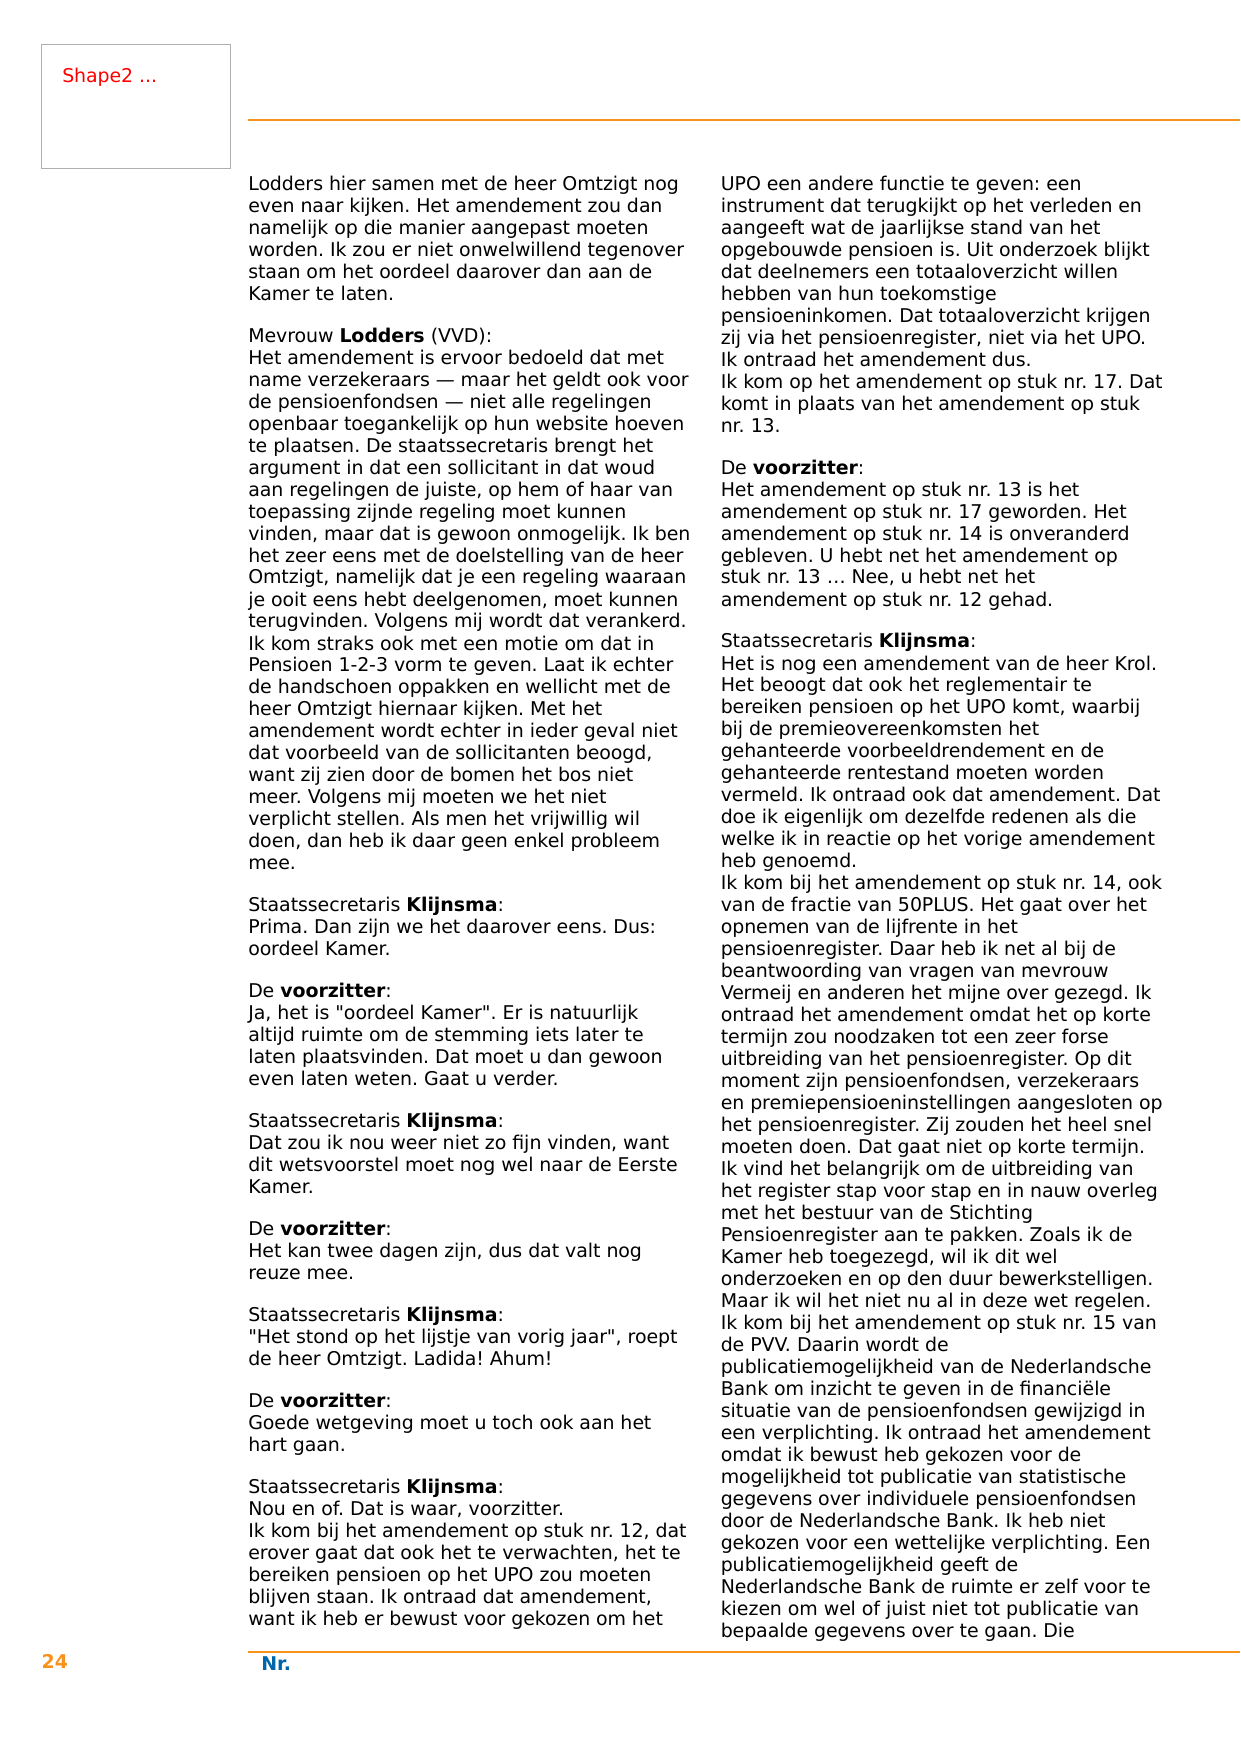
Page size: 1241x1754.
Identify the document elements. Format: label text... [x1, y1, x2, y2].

text Prima. Dan zijn we het daarover eens. Dus: oordeel Kamer. [248, 916, 691, 960]
text Lodders hier samen met de heer Omtzigt nog even naar kijken. Het amendement zou dan namelijk op die manier aangepast moeten worden. Ik zou er niet onwelwillend tegenover staan om het oordeel daarover dan aan de Kamer te laten. [248, 173, 691, 305]
text De voorzitter: [721, 457, 1163, 478]
text UPO een andere functie te geven: een instrument dat terugkijkt op het verleden en aangeeft wat de jaarlijkse stand van het opgebouwde pensioen is. Uit onderzoek blijkt dat deelnemers een totaaloverzicht willen hebben van hun toekomstige pensioeninkomen. Dat totaaloverzicht krijgen zij via het pensioenregister, niet via het UPO. Ik ontraad het amendement dus. [721, 173, 1163, 371]
text Het amendement op stuk nr. 13 is het amendement op stuk nr. 17 geworden. Het amendement op stuk nr. 14 is onveranderd gebleven. U hebt net het amendement op stuk nr. 13 … Nee, u hebt net het amendement op stuk nr. 12 gehad. [721, 478, 1163, 610]
text Staatssecretaris Klijnsma: [248, 1304, 691, 1326]
text Ik kom bij het amendement op stuk nr. 12, dat erover gaat dat ook het te verwachten, het te bereiken pensioen op het UPO zou moeten blijven staan. Ik ontraad dat amendement, want ik heb er bewust voor gekozen om het [248, 1520, 691, 1629]
text Ik kom bij het amendement op stuk nr. 14, ook van de fractie van 50PLUS. Het gaat over het opnemen van de lijfrente in het pensioenregister. Daar heb ik net al bij de beantwoording van vragen van mevrouw Vermeij en anderen het mijne over gezegd. Ik ontraad het amendement omdat het op korte termijn zou noodzaken tot een zeer forse uitbreiding van het pensioenregister. Op dit moment zijn pensioenfondsen, verzekeraars en premiepensioeninstellingen aangesloten op het pensioenregister. Zij zouden het heel snel moeten doen. Dat gaat niet op korte termijn. Ik vind het belangrijk om de uitbreiding van het register stap voor stap en in nauw overleg met het bestuur van de Stichting Pensioenregister aan te pakken. Zoals ik de Kamer heb toegezegd, wil ik dit wel onderzoeken en op den duur bewerkstelligen. Maar ik wil het niet nu al in deze wet regelen. [721, 872, 1163, 1312]
text Nou en of. Dat is waar, voorzitter. [248, 1498, 691, 1520]
text Goede wetgeving moet u toch ook aan het hart gaan. [248, 1412, 691, 1456]
text "Het stond op het lijstje van vorig jaar", roept de heer Omtzigt. Ladida! Ahum! [248, 1326, 691, 1370]
text Ik kom op het amendement op stuk nr. 17. Dat komt in plaats van het amendement op stuk nr. 13. [721, 371, 1163, 437]
text Staatssecretaris Klijnsma: [721, 630, 1163, 652]
text De voorzitter: [248, 1218, 691, 1240]
text Ik kom bij het amendement op stuk nr. 15 van de PVV. Daarin wordt de publicatiemogelijkheid van de Nederlandsche Bank om inzicht te geven in de financiële situatie van de pensioenfondsen gewijzigd in een verplichting. Ik ontraad het amendement omdat ik bewust heb gekozen voor de mogelijkheid tot publicatie van statistische gegevens over individuele pensioenfondsen door de Nederlandsche Bank. Ik heb niet gekozen voor een wettelijke verplichting. Een publicatiemogelijkheid geeft de Nederlandsche Bank de ruimte er zelf voor te kiezen om wel of juist niet tot publicatie van bepaalde gegevens over te gaan. Die [721, 1312, 1163, 1641]
text Mevrouw Lodders (VVD): [248, 325, 691, 347]
text De voorzitter: [248, 980, 691, 1002]
text Dat zou ik nou weer niet zo fijn vinden, want dit wetsvoorstel moet nog wel naar de Eerste Kamer. [248, 1132, 691, 1198]
text Het amendement is ervoor bedoeld dat met name verzekeraars — maar het geldt ook voor de pensioenfondsen — niet alle regelingen openbaar toegankelijk op hun website hoeven te plaatsen. De staatssecretaris brengt het argument in dat een sollicitant in dat woud aan regelingen de juiste, op hem of haar van toepassing zijnde regeling moet kunnen vinden, maar dat is gewoon onmogelijk. Ik ben het zeer eens met de doelstelling van de heer Omtzigt, namelijk dat je een regeling waaraan je ooit eens hebt deelgenomen, moet kunnen terugvinden. Volgens mij wordt dat verankerd. Ik kom straks ook met een motie om dat in Pensioen 1-2-3 vorm te geven. Laat ik echter de handschoen oppakken en wellicht met de heer Omtzigt hiernaar kijken. Met het amendement wordt echter in ieder geval niet dat voorbeeld van de sollicitanten beoogd, want zij zien door de bomen het bos niet meer. Volgens mij moeten we het niet verplicht stellen. Als men het vrijwillig wil doen, dan heb ik daar geen enkel probleem mee. [248, 347, 691, 874]
text De voorzitter: [248, 1390, 691, 1412]
text Staatssecretaris Klijnsma: [248, 894, 691, 916]
text Staatssecretaris Klijnsma: [248, 1110, 691, 1132]
text Het kan twee dagen zijn, dus dat valt nog reuze mee. [248, 1240, 691, 1284]
text Ja, het is "oordeel Kamer". Er is natuurlijk altijd ruimte om de stemming iets later te laten plaatsvinden. Dat moet u dan gewoon even laten weten. Gaat u verder. [248, 1002, 691, 1090]
text Het is nog een amendement van de heer Krol. Het beoogt dat ook het reglementair te bereiken pensioen op het UPO komt, waarbij bij de premieovereenkomsten het gehanteerde voorbeeldrendement en de gehanteerde rentestand moeten worden vermeld. Ik ontraad ook dat amendement. Dat doe ik eigenlijk om dezelfde redenen als die welke ik in reactie op het vorige amendement heb genoemd. [721, 652, 1163, 872]
text Staatssecretaris Klijnsma: [248, 1476, 691, 1498]
